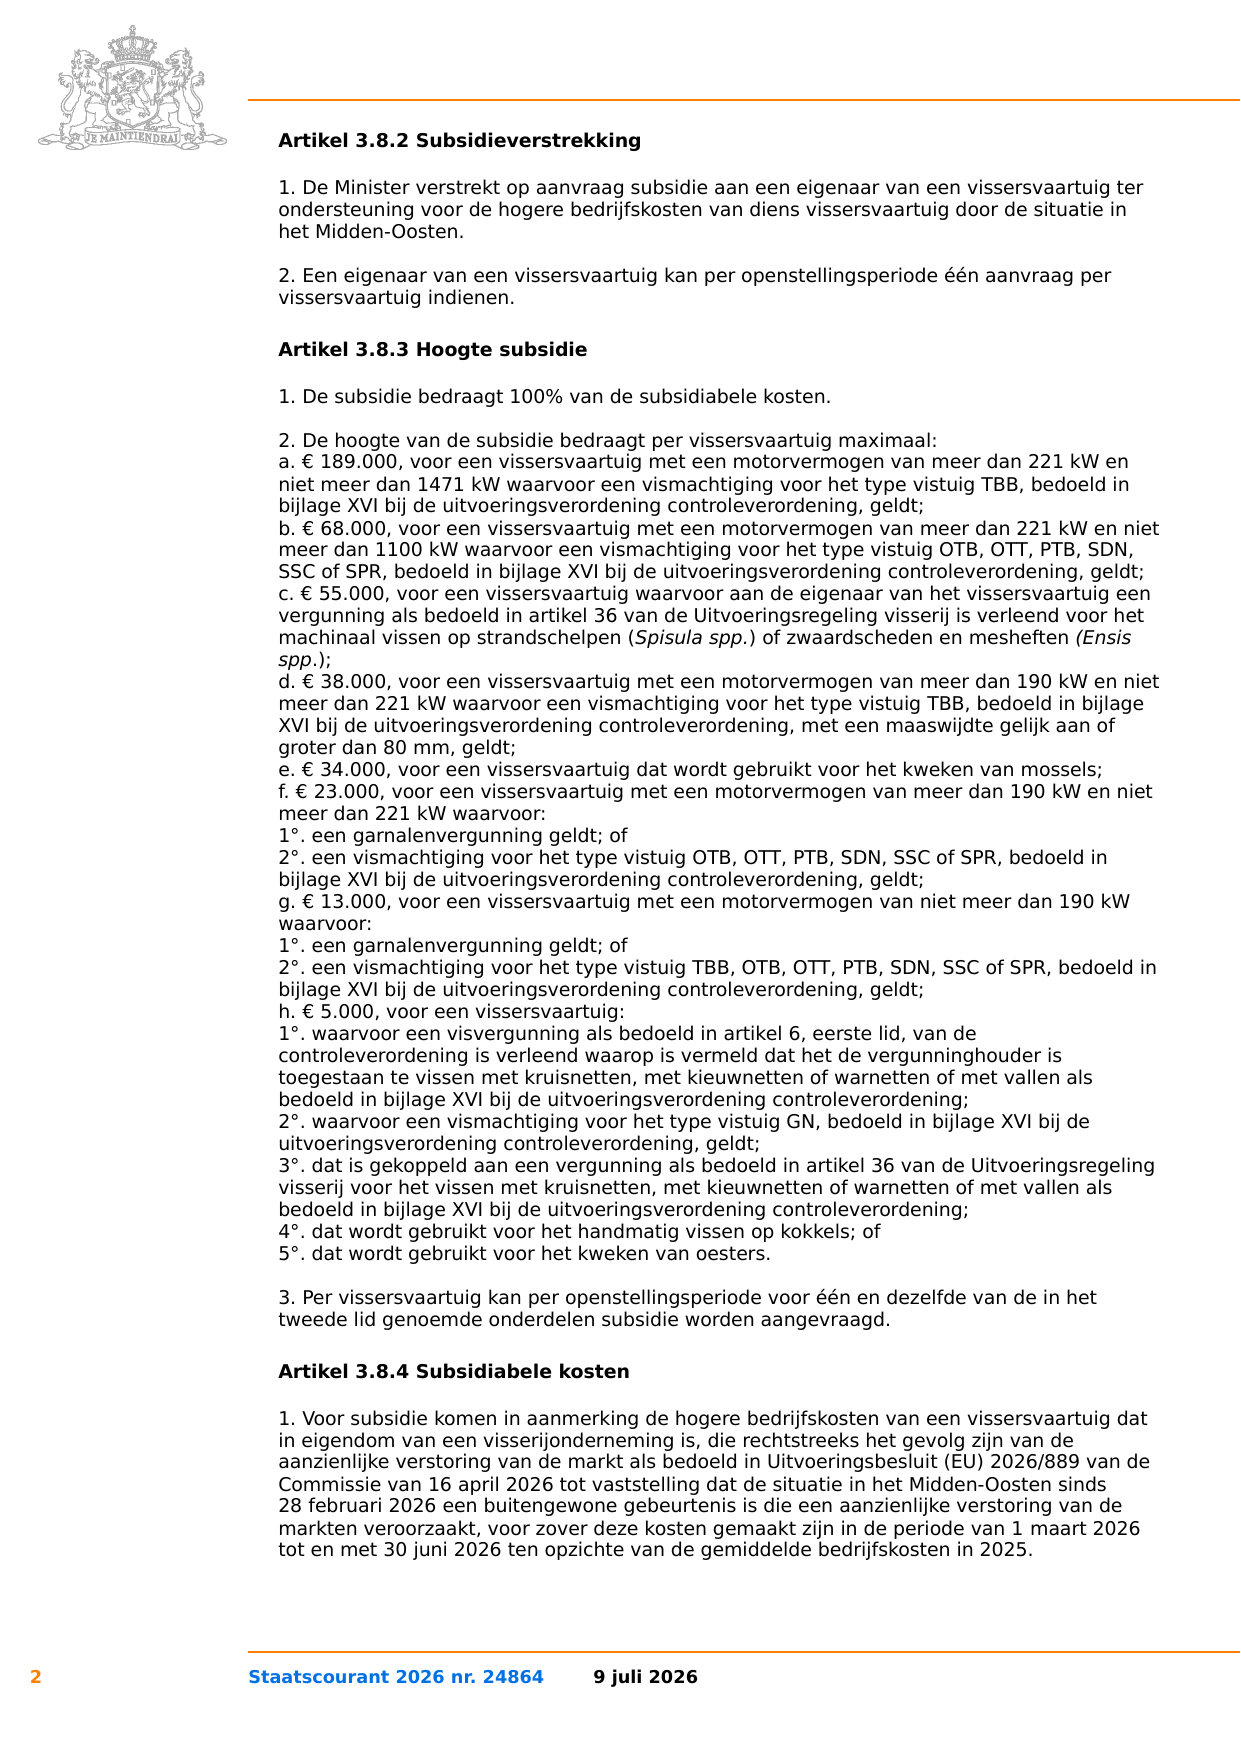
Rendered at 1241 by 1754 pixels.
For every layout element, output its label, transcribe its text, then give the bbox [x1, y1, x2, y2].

text 3°. dat is gekoppeld aan een vergunning als bedoeld in artikel 36 van de Uitvoeringsregeling visserij voor het vissen met kruisnetten, met kieuwnetten of warnetten of met vallen als bedoeld in bijlage XVI bij de uitvoeringsverordening controleverordening; [278, 1155, 1163, 1221]
text a. € 189.000, voor een vissersvaartuig met een motorvermogen van meer dan 221 kW en niet meer dan 1471 kW waarvoor een vismachtiging voor het type vistuig TBB, bedoeld in bijlage XVI bij de uitvoeringsverordening controleverordening, geldt; [278, 451, 1163, 517]
text d. € 38.000, voor een vissersvaartuig met een motorvermogen van meer dan 190 kW en niet meer dan 221 kW waarvoor een vismachtiging voor het type vistuig TBB, bedoeld in bijlage XVI bij de uitvoeringsverordening controleverordening, met een maaswijdte gelijk aan of groter dan 80 mm, geldt; [278, 671, 1163, 759]
subtitle Artikel 3.8.2 Subsidieverstrekking [278, 130, 1163, 152]
text 2°. een vismachtiging voor het type vistuig OTB, OTT, PTB, SDN, SSC of SPR, bedoeld in bijlage XVI bij de uitvoeringsverordening controleverordening, geldt; [278, 847, 1163, 891]
text 1. De Minister verstrekt op aanvraag subsidie aan een eigenaar van een vissersvaartuig ter ondersteuning voor de hogere bedrijfskosten van diens vissersvaartuig door de situatie in het Midden-Oosten. [278, 177, 1163, 243]
text b. € 68.000, voor een vissersvaartuig met een motorvermogen van meer dan 221 kW en niet meer dan 1100 kW waarvoor een vismachtiging voor het type vistuig OTB, OTT, PTB, SDN, SSC of SPR, bedoeld in bijlage XVI bij de uitvoeringsverordening controleverordening, geldt; [278, 517, 1163, 583]
text 2. De hoogte van de subsidie bedraagt per vissersvaartuig maximaal: [278, 429, 1163, 451]
text 2°. waarvoor een vismachtiging voor het type vistuig GN, bedoeld in bijlage XVI bij de uitvoeringsverordening controleverordening, geldt; [278, 1111, 1163, 1155]
picture [38, 25, 227, 150]
text 3. Per vissersvaartuig kan per openstellingsperiode voor één en dezelfde van de in het tweede lid genoemde onderdelen subsidie worden aangevraagd. [278, 1287, 1163, 1331]
text g. € 13.000, voor een vissersvaartuig met een motorvermogen van niet meer dan 190 kW waarvoor: [278, 891, 1163, 935]
subtitle Artikel 3.8.3 Hoogte subsidie [278, 339, 1163, 361]
text 1. De subsidie bedraagt 100% van de subsidiabele kosten. [278, 386, 1163, 408]
text 1°. waarvoor een visvergunning als bedoeld in artikel 6, eerste lid, van de controleverordening is verleend waarop is vermeld dat het de vergunninghouder is toegestaan te vissen met kruisnetten, met kieuwnetten of warnetten of met vallen als bedoeld in bijlage XVI bij de uitvoeringsverordening controleverordening; [278, 1023, 1163, 1111]
text 1. Voor subsidie komen in aanmerking de hogere bedrijfskosten van een vissersvaartuig dat in eigendom van een visserijonderneming is, die rechtstreeks het gevolg zijn van de aanzienlijke verstoring van de markt als bedoeld in Uitvoeringsbesluit (EU) 2026/889 van de Commissie van 16 april 2026 tot vaststelling dat de situatie in het Midden-Oosten sinds 28 februari 2026 een buitengewone gebeurtenis is die een aanzienlijke verstoring van de markten veroorzaakt, voor zover deze kosten gemaakt zijn in de periode van 1 maart 2026 tot en met 30 juni 2026 ten opzichte van de gemiddelde bedrijfskosten in 2025. [278, 1407, 1163, 1561]
text e. € 34.000, voor een vissersvaartuig dat wordt gebruikt voor het kweken van mossels; [278, 759, 1163, 781]
text 1°. een garnalenvergunning geldt; of [278, 935, 1163, 957]
subtitle Artikel 3.8.4 Subsidiabele kosten [278, 1361, 1163, 1382]
text f. € 23.000, voor een vissersvaartuig met een motorvermogen van meer dan 190 kW en niet meer dan 221 kW waarvoor: [278, 781, 1163, 825]
text h. € 5.000, voor een vissersvaartuig: [278, 1001, 1163, 1023]
text 2. Een eigenaar van een vissersvaartuig kan per openstellingsperiode één aanvraag per vissersvaartuig indienen. [278, 265, 1163, 309]
text 5°. dat wordt gebruikt voor het kweken van oesters. [278, 1243, 1163, 1265]
text 4°. dat wordt gebruikt voor het handmatig vissen op kokkels; of [278, 1221, 1163, 1243]
text 2°. een vismachtiging voor het type vistuig TBB, OTB, OTT, PTB, SDN, SSC of SPR, bedoeld in bijlage XVI bij de uitvoeringsverordening controleverordening, geldt; [278, 957, 1163, 1001]
text c. € 55.000, voor een vissersvaartuig waarvoor aan de eigenaar van het vissersvaartuig een vergunning als bedoeld in artikel 36 van de Uitvoeringsregeling visserij is verleend voor het machinaal vissen op strandschelpen (Spisula spp.) of zwaardscheden en mesheften (Ensis spp.); [278, 583, 1163, 671]
text 1°. een garnalenvergunning geldt; of [278, 825, 1163, 847]
